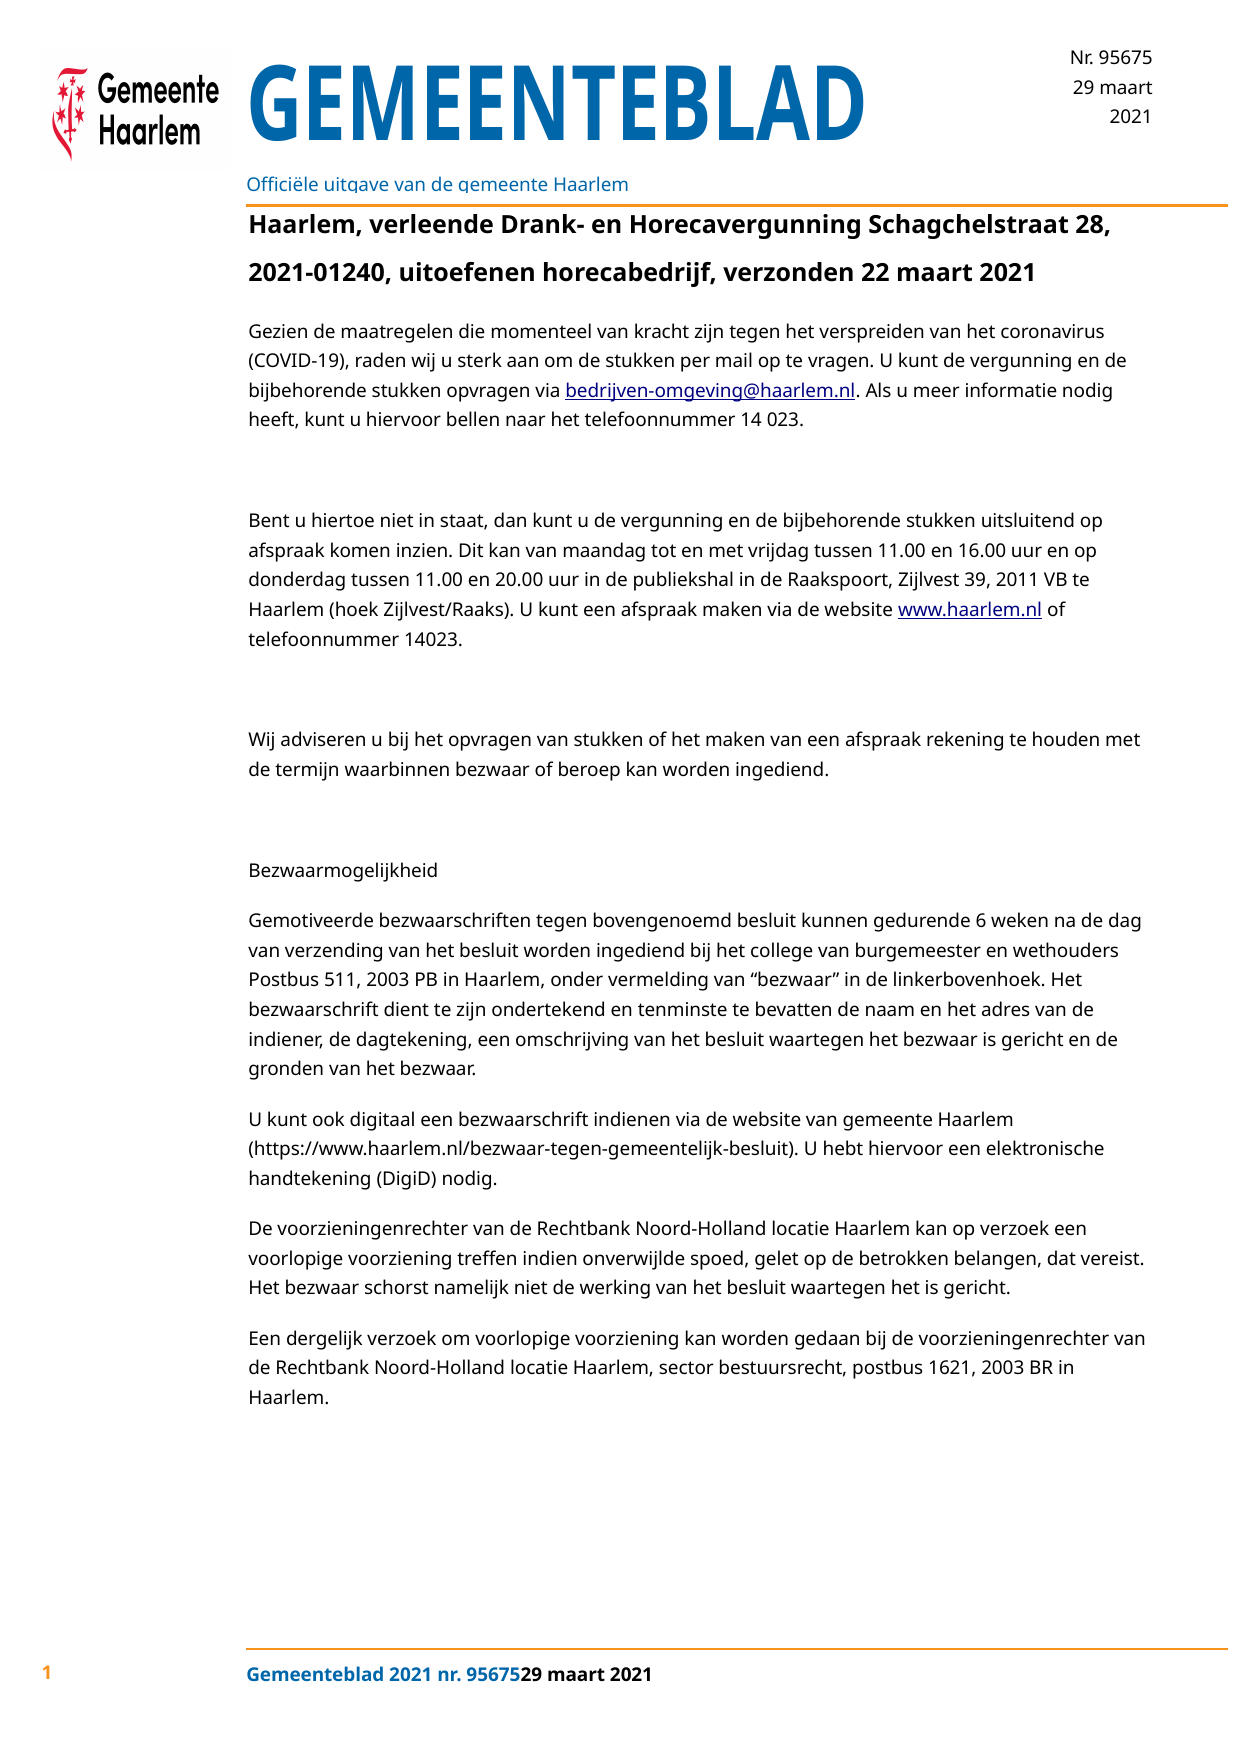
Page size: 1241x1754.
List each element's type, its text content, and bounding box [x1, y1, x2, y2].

text Gezien de maatregelen die momenteel van kracht zijn tegen het verspreiden van het coronavirus (COVID-19), raden wij u sterk aan om de stukken per mail op te vragen. U kunt de vergunning en de bijbehorende stukken opvragen via bedrijven-omgeving@haarlem.nl. Als u meer informatie nodig heeft, kunt u hiervoor bellen naar het telefoonnummer 14 023. [248, 318, 1152, 432]
text De voorzieningenrechter van de Rechtbank Noord-Holland locatie Haarlem kan op verzoek een voorlopige voorziening treffen indien onverwijlde spoed, gelet op de betrokken belangen, dat vereist. Het bezwaar schorst namelijk niet de werking van het besluit waartegen het is gericht. [248, 1215, 1152, 1300]
text U kunt ook digitaal een bezwaarschrift indienen via de website van gemeente Haarlem (https://www.haarlem.nl/bezwaar-tegen-gemeentelijk-besluit). U hebt hiervoor een elektronische handtekening (DigiD) nodig. [248, 1106, 1152, 1191]
text Gemotiveerde bezwaarschriften tegen bovengenoemd besluit kunnen gedurende 6 weken na de dag van verzending van het besluit worden ingediend bij het college van burgemeester en wethouders Postbus 511, 2003 PB in Haarlem, onder vermelding van “bezwaar” in de linkerbovenhoek. Het bezwaarschrift dient te zijn ondertekend en tenminste te bevatten de naam en het adres van de indiener, de dagtekening, een omschrijving van het besluit waartegen het bezwaar is gericht en de gronden van het bezwaar. [248, 907, 1152, 1081]
text Een dergelijk verzoek om voorlopige voorziening kan worden gedaan bij de voorzieningenrechter van de Rechtbank Noord-Holland locatie Haarlem, sector bestuursrecht, postbus 1621, 2003 BR in Haarlem. [248, 1325, 1152, 1410]
text Wij adviseren u bij het opvragen van stukken of het maken van een afspraak rekening te houden met de termijn waarbinnen bezwaar of beroep kan worden ingediend. [248, 727, 1152, 782]
text Haarlem, verleende Drank- en Horecavergunning Schagchelstraat 28, 2021-01240, uitoefenen horecabedrijf, verzonden 22 maart 2021 [248, 207, 1152, 288]
text Bent u hiertoe niet in staat, dan kunt u de vergunning en de bijbehorende stukken uitsluitend op afspraak komen inzien. Dit kan van maandag tot en met vrijdag tussen 11.00 en 16.00 uur en op donderdag tussen 11.00 en 20.00 uur in de publiekshal in de Raakspoort, Zijlvest 39, 2011 VB te Haarlem (hoek Zijlvest/Raaks). U kunt een afspraak maken via de website www.haarlem.nl of telefoonnummer 14023. [248, 507, 1152, 652]
text Bezwaarmogelijkheid [248, 857, 1152, 883]
picture [41, 47, 231, 172]
